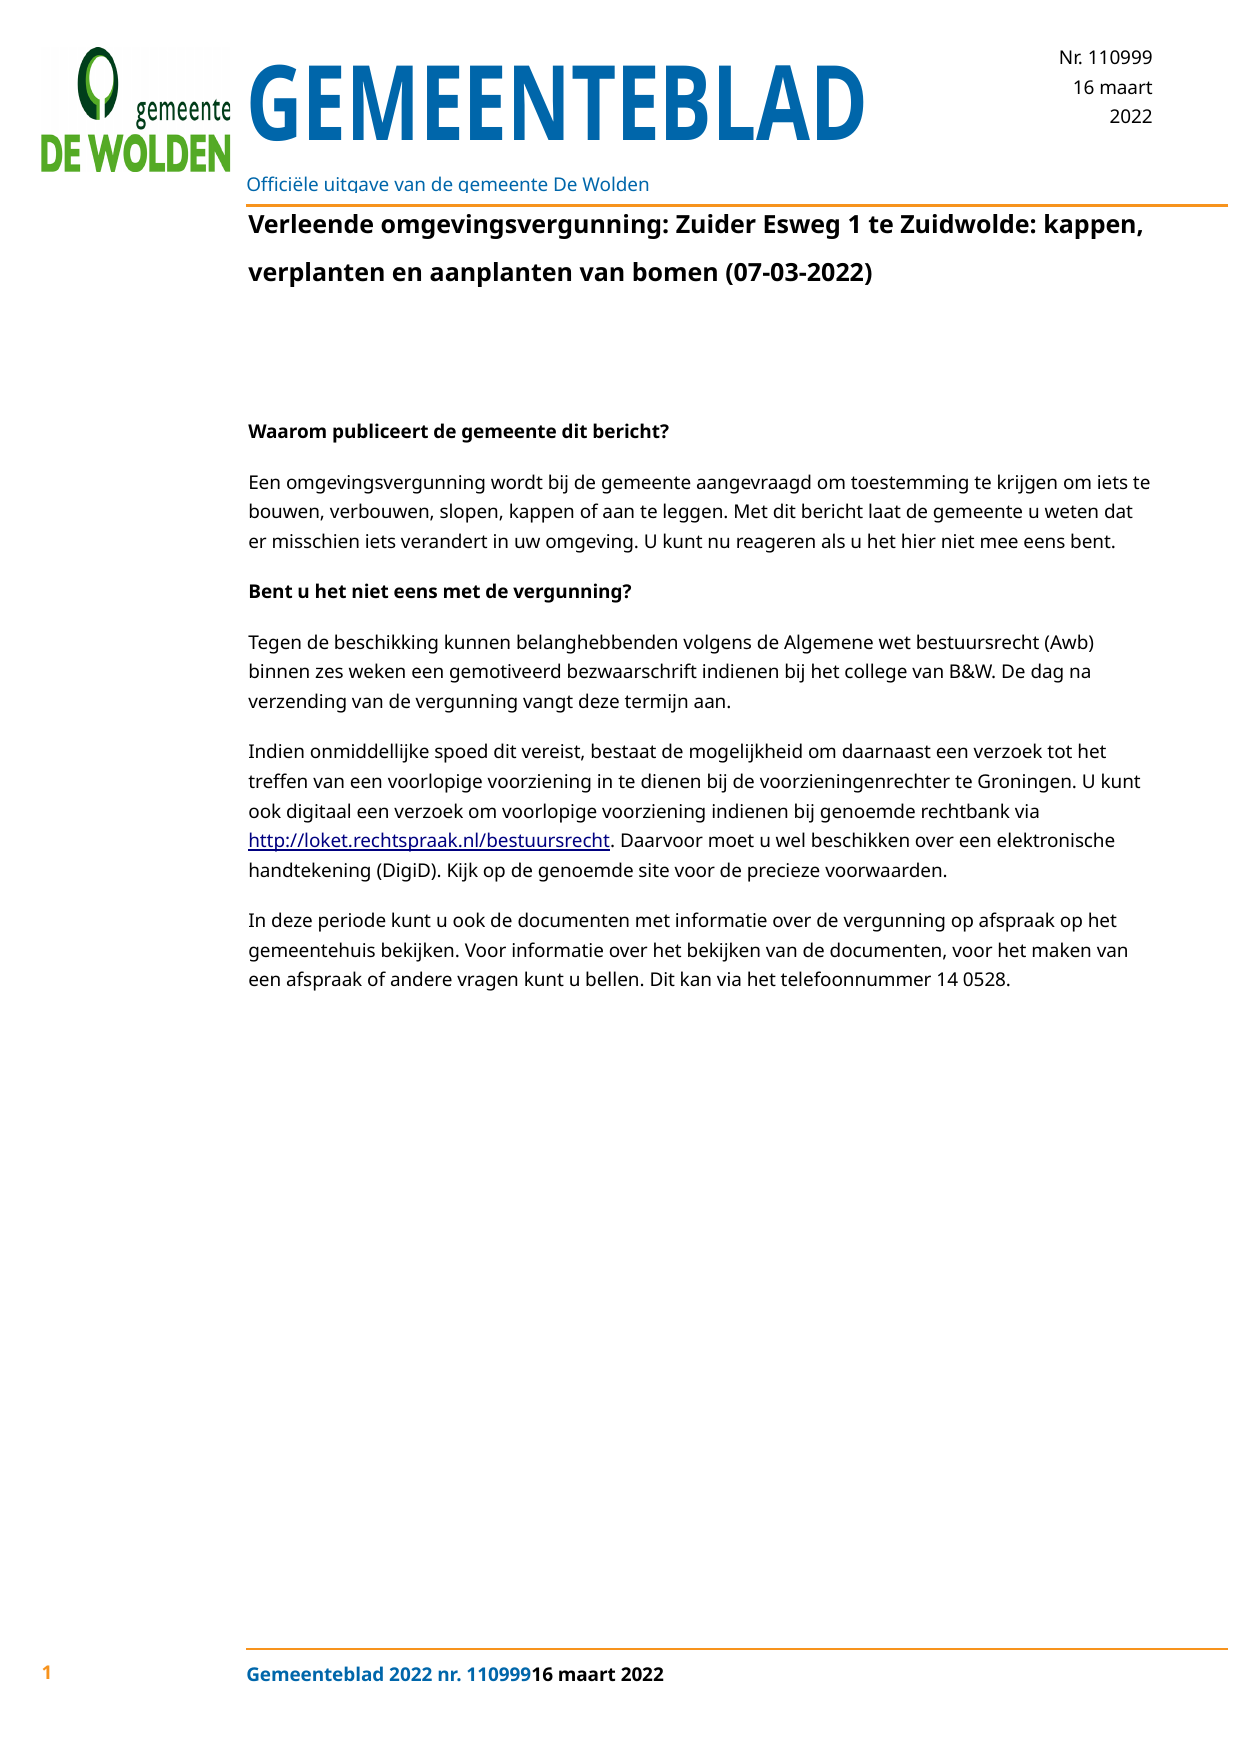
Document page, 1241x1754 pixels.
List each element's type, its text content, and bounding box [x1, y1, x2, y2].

text Waarom publiceert de gemeente dit bericht? [248, 419, 1152, 444]
text Verleende omgevingsvergunning: Zuider Esweg 1 te Zuidwolde: kappen, verplanten en aanplanten van bomen (07-03-2022) [248, 207, 1152, 288]
text Bent u het niet eens met de vergunning? [248, 579, 1152, 604]
picture [41, 47, 231, 172]
text Een omgevingsvergunning wordt bij de gemeente aangevraagd om toestemming te krijgen om iets te bouwen, verbouwen, slopen, kappen of aan te leggen. Met dit bericht laat de gemeente u weten dat er misschien iets verandert in uw omgeving. U kunt nu reageren als u het hier niet mee eens bent. [248, 469, 1152, 554]
text Tegen de beschikking kunnen belanghebbenden volgens de Algemene wet bestuursrecht (Awb) binnen zes weken een gemotiveerd bezwaarschrift indienen bij het college van B&W. De dag na verzending van de vergunning vangt deze termijn aan. [248, 629, 1152, 714]
text In deze periode kunt u ook de documenten met informatie over de vergunning op afspraak op het gemeentehuis bekijken. Voor informatie over het bekijken van de documenten, voor het maken van een afspraak of andere vragen kunt u bellen. Dit kan via het telefoonnummer 14 0528. [248, 907, 1152, 992]
text Indien onmiddellijke spoed dit vereist, bestaat de mogelijkheid om daarnaast een verzoek tot het treffen van een voorlopige voorziening in te dienen bij de voorzieningenrechter te Groningen. U kunt ook digitaal een verzoek om voorlopige voorziening indienen bij genoemde rechtbank via http://loket.rechtspraak.nl/bestuursrecht. Daarvoor moet u wel beschikken over een elektronische handtekening (DigiD). Kijk op de genoemde site voor de precieze voorwaarden. [248, 739, 1152, 883]
